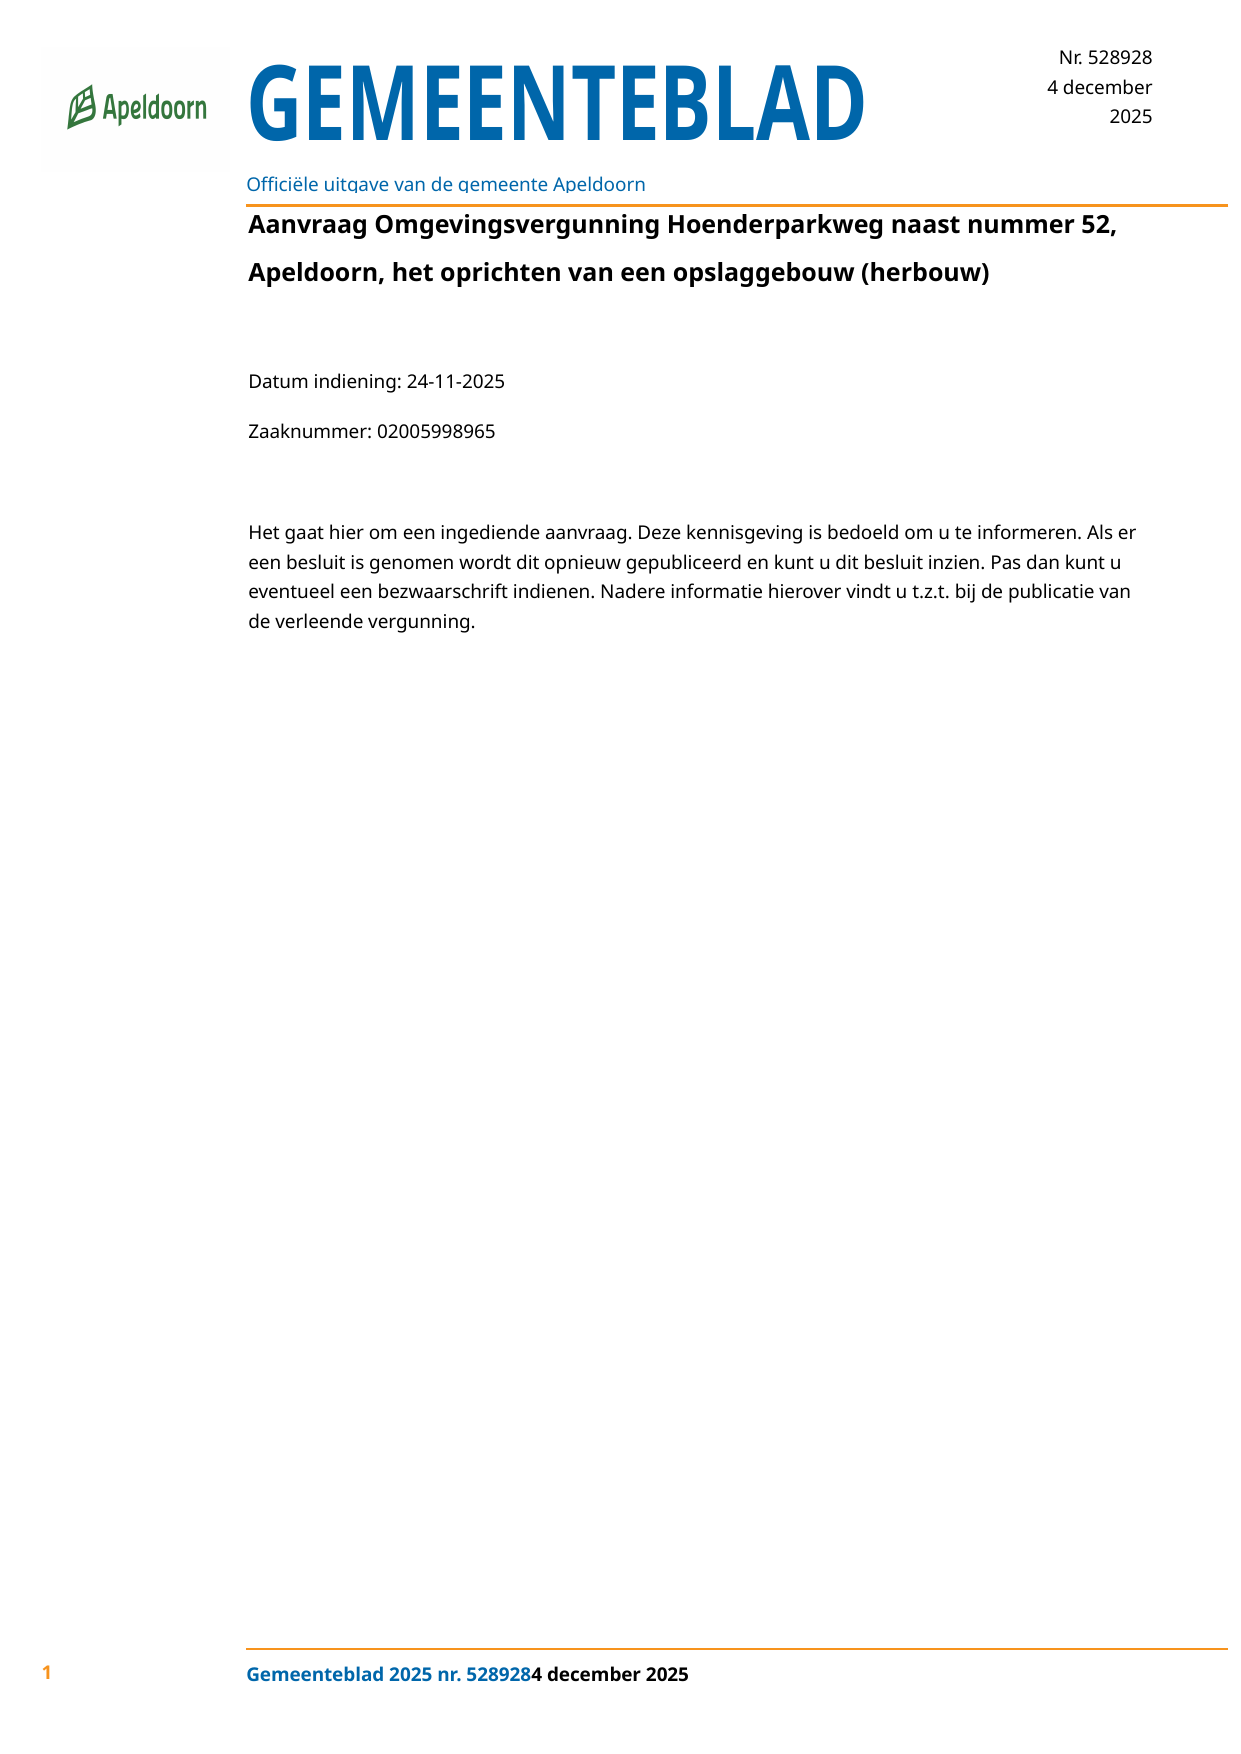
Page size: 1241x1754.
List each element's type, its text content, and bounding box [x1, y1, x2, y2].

text Zaaknummer: 02005998965 [248, 419, 1152, 444]
text Het gaat hier om een ingediende aanvraag. Deze kennisgeving is bedoeld om u te informeren. Als er een besluit is genomen wordt dit opnieuw gepubliceerd en kunt u dit besluit inzien. Pas dan kunt u eventueel een bezwaarschrift indienen. Nadere informatie hierover vindt u t.z.t. bij de publicatie van de verleende vergunning. [248, 519, 1152, 634]
text Datum indiening: 24-11-2025 [248, 368, 1152, 394]
picture [41, 47, 231, 172]
text Aanvraag Omgevingsvergunning Hoenderparkweg naast nummer 52, Apeldoorn, het oprichten van een opslaggebouw (herbouw) [248, 207, 1152, 288]
